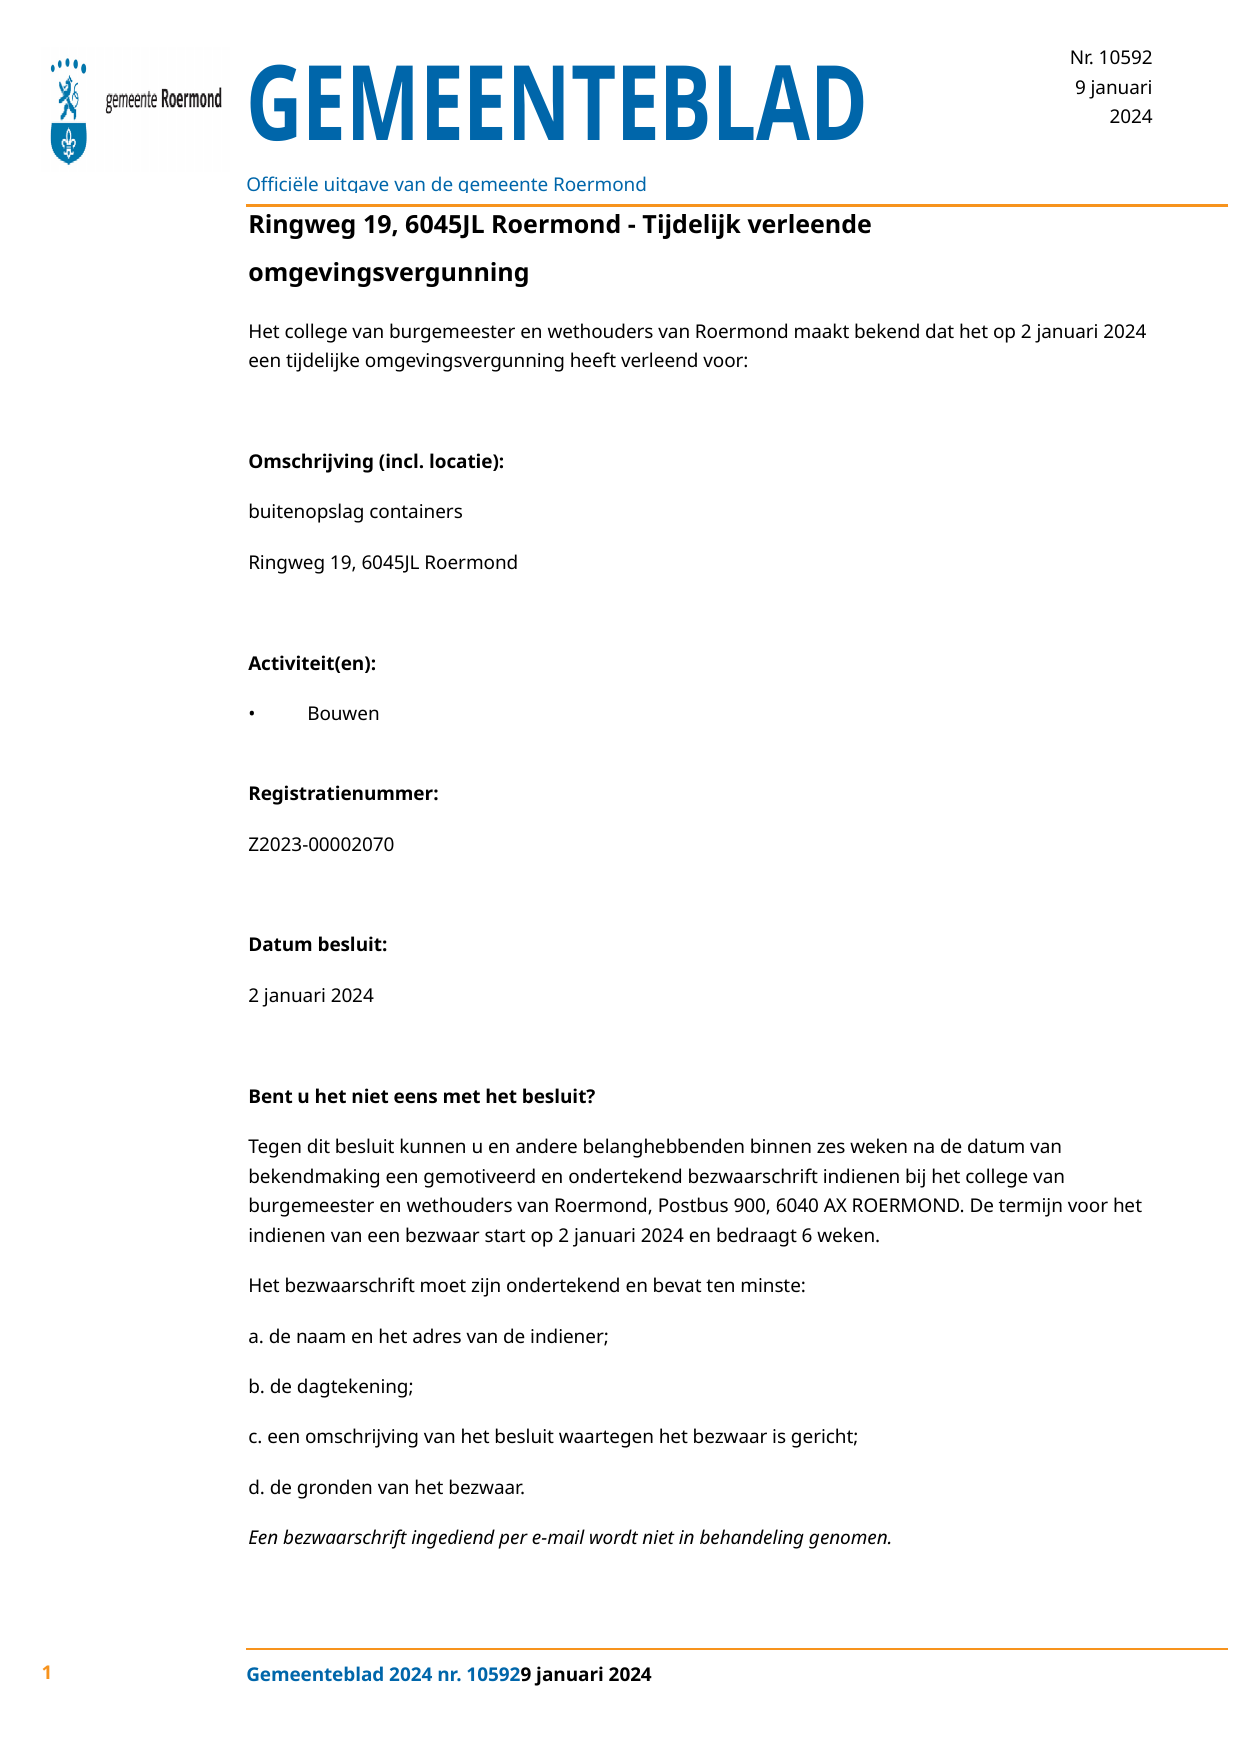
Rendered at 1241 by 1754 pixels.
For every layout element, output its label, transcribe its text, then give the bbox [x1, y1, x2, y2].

text Het bezwaarschrift moet zijn ondertekend en bevat ten minste: [248, 1272, 1152, 1298]
text c. een omschrijving van het besluit waartegen het bezwaar is gericht; [248, 1424, 1152, 1449]
text 2 januari 2024 [248, 982, 1152, 1008]
text b. de dagtekening; [248, 1373, 1152, 1399]
text d. de gronden van het bezwaar. [248, 1474, 1152, 1500]
text Het college van burgemeester en wethouders van Roermond maakt bekend dat het op 2 januari 2024 een tijdelijke omgevingsvergunning heeft verleend voor: [248, 318, 1152, 373]
text buitenopslag containers [248, 499, 1152, 524]
text Z2023-00002070 [248, 831, 1152, 857]
text Tegen dit besluit kunnen u en andere belanghebbenden binnen zes weken na de datum van bekendmaking een gemotiveerd en ondertekend bezwaarschrift indienen bij het college van burgemeester en wethouders van Roermond, Postbus 900, 6040 AX ROERMOND. De termijn voor het indienen van een bezwaar start op 2 januari 2024 en bedraagt 6 weken. [248, 1133, 1152, 1248]
text Activiteit(en): [248, 650, 1152, 676]
text a. de naam en het adres van de indiener; [248, 1323, 1152, 1349]
text Omschrijving (incl. locatie): [248, 448, 1152, 474]
text Datum besluit: [248, 932, 1152, 957]
list Bouwen [248, 700, 1152, 726]
picture [41, 47, 231, 172]
text Bent u het niet eens met het besluit? [248, 1083, 1152, 1109]
text Registratienummer: [248, 780, 1152, 806]
text Ringweg 19, 6045JL Roermond [248, 549, 1152, 575]
text Een bezwaarschrift ingediend per e-mail wordt niet in behandeling genomen. [248, 1524, 1152, 1550]
text Ringweg 19, 6045JL Roermond - Tijdelijk verleende omgevingsvergunning [248, 207, 1152, 288]
